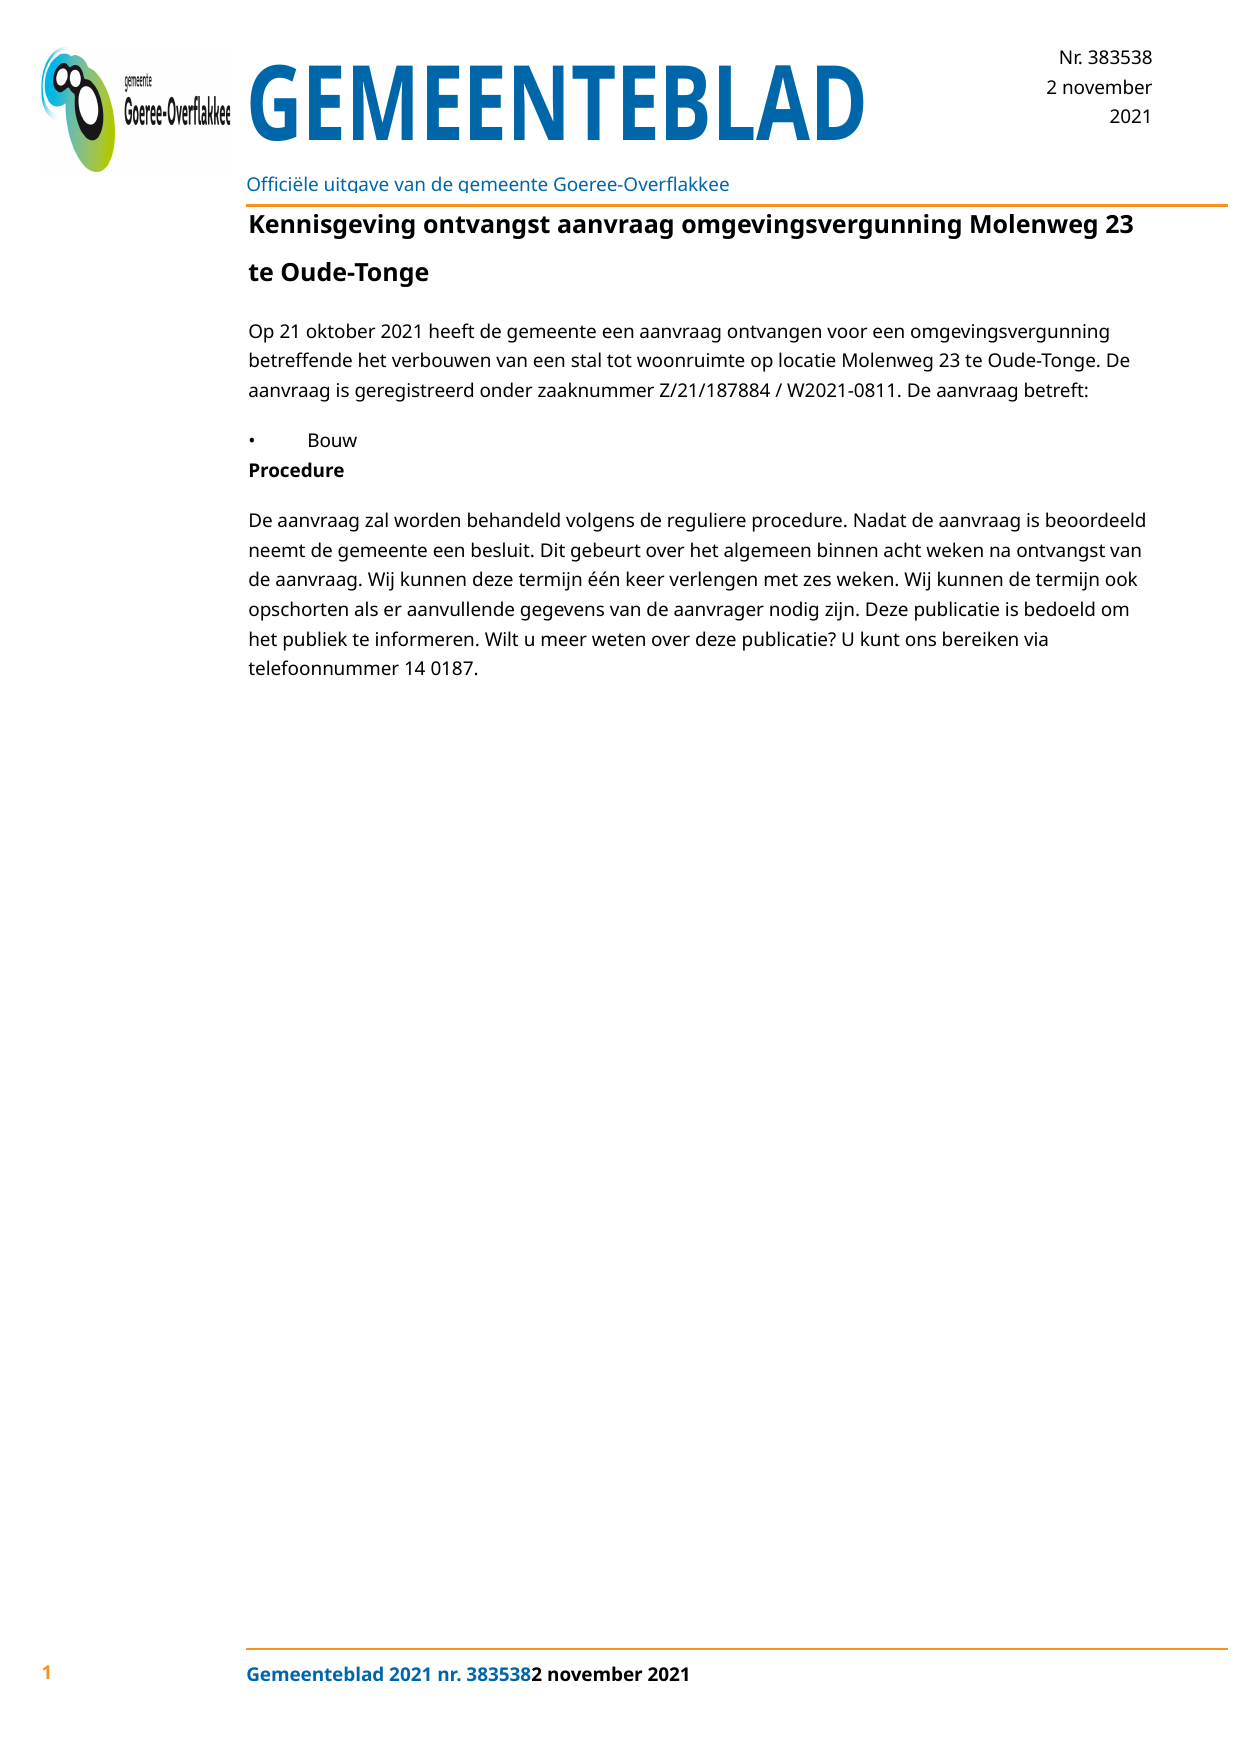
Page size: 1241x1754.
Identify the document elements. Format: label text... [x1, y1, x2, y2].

text Kennisgeving ontvangst aanvraag omgevingsvergunning Molenweg 23 te Oude-Tonge [248, 207, 1152, 288]
list Bouw [248, 427, 1152, 453]
text De aanvraag zal worden behandeld volgens de reguliere procedure. Nadat de aanvraag is beoordeeld neemt de gemeente een besluit. Dit gebeurt over het algemeen binnen acht weken na ontvangst van de aanvraag. Wij kunnen deze termijn één keer verlengen met zes weken. Wij kunnen de termijn ook opschorten als er aanvullende gegevens van de aanvrager nodig zijn. Deze publicatie is bedoeld om het publiek te informeren. Wilt u meer weten over deze publicatie? U kunt ons bereiken via telefoonnummer 14 0187. [248, 507, 1152, 681]
text Op 21 oktober 2021 heeft de gemeente een aanvraag ontvangen voor een omgevingsvergunning betreffende het verbouwen van een stal tot woonruimte op locatie Molenweg 23 te Oude-Tonge. De aanvraag is geregistreerd onder zaaknummer Z/21/187884 / W2021-0811. De aanvraag betreft: [248, 318, 1152, 403]
text Procedure [248, 457, 1152, 483]
picture [41, 47, 231, 172]
